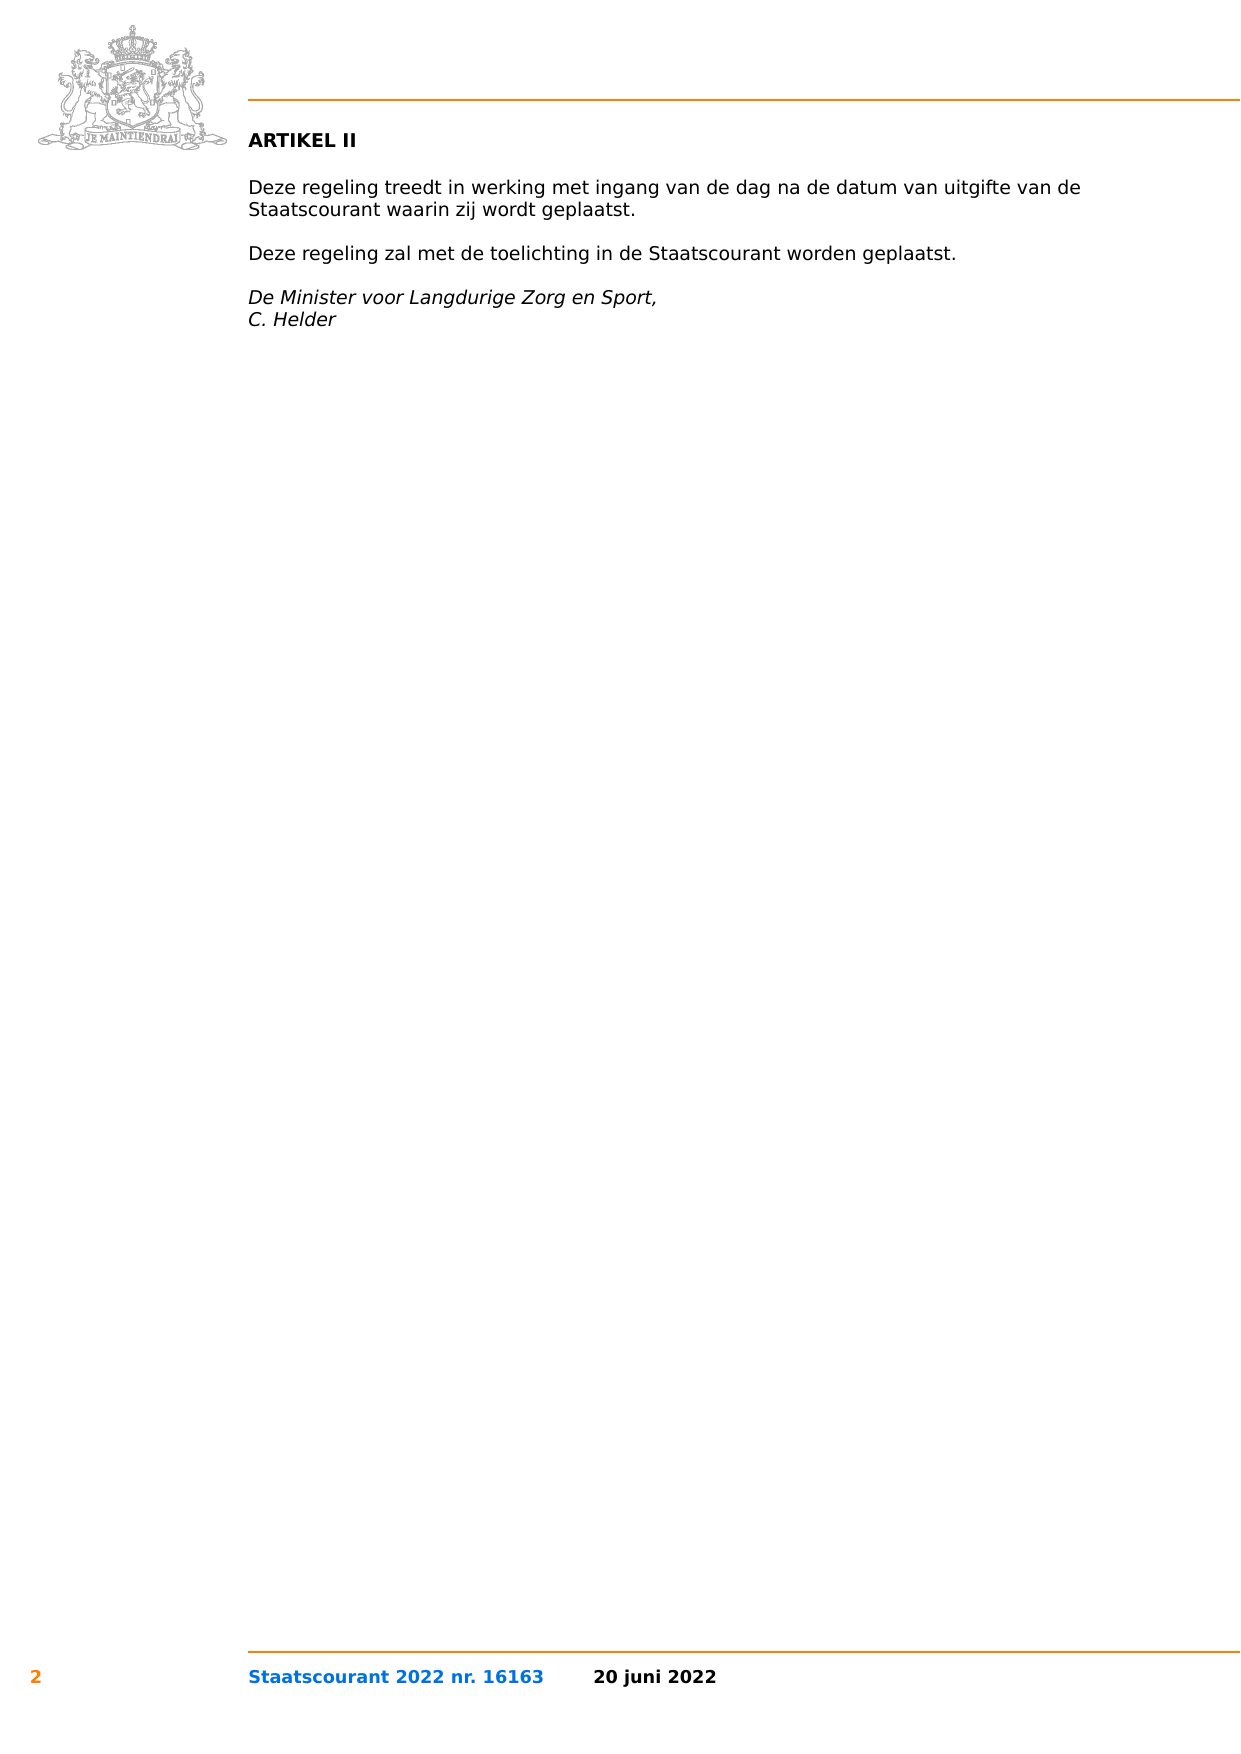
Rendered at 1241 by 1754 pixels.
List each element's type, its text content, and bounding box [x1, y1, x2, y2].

text Deze regeling treedt in werking met ingang van de dag na de datum van uitgifte van de Staatscourant waarin zij wordt geplaatst. [248, 177, 1163, 221]
text De Minister voor Langdurige Zorg en Sport, C. Helder [248, 287, 1163, 331]
text Deze regeling zal met de toelichting in de Staatscourant worden geplaatst. [248, 243, 1163, 265]
picture [38, 25, 227, 150]
subtitle ARTIKEL II [248, 130, 1163, 152]
